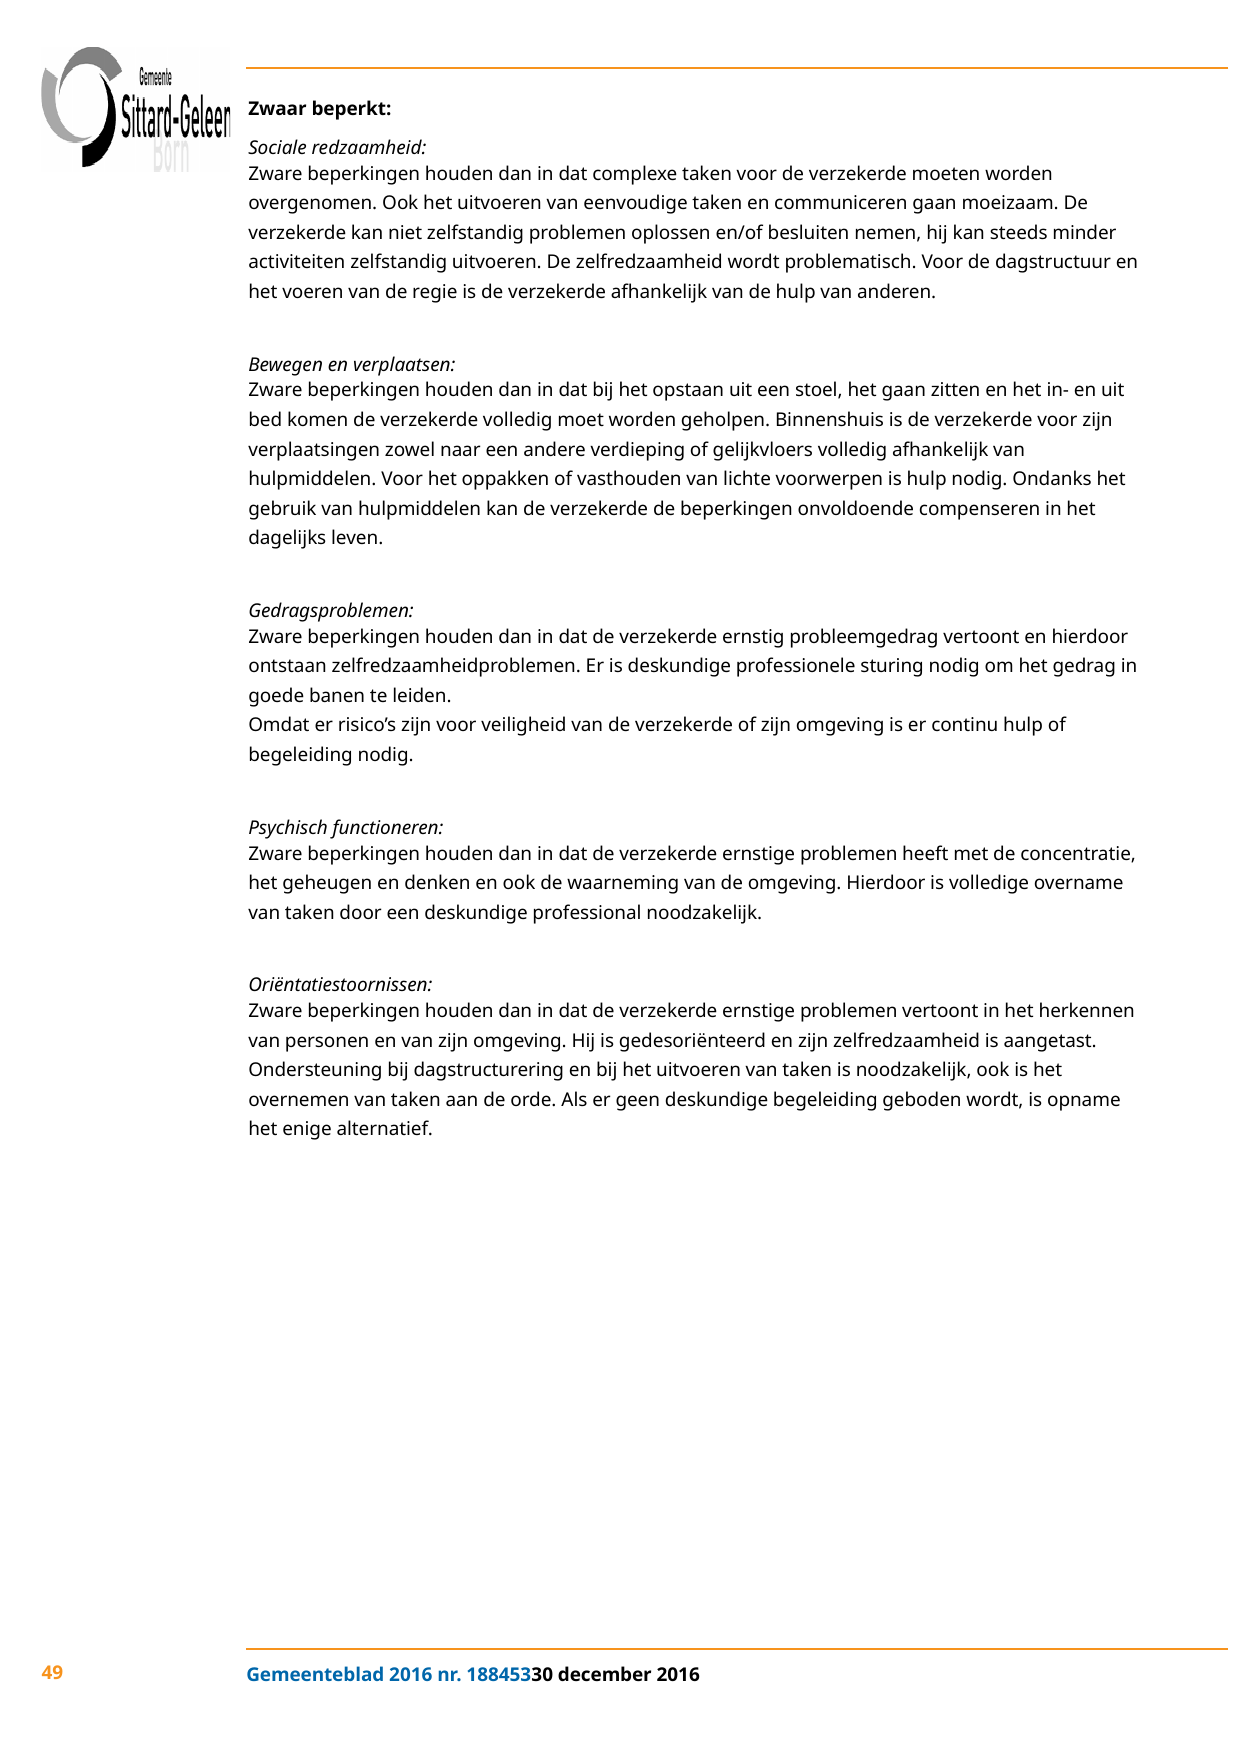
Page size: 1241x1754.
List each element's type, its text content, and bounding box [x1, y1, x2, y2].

text Zware beperkingen houden dan in dat de verzekerde ernstige problemen heeft met de concentratie, het geheugen en denken en ook de waarneming van de omgeving. Hierdoor is volledige overname van taken door een deskundige professional noodzakelijk. [248, 840, 1152, 924]
text Zware beperkingen houden dan in dat de verzekerde ernstige problemen vertoont in het herkennen van personen en van zijn omgeving. Hij is gedesoriënteerd en zijn zelfredzaamheid is aangetast. Ondersteuning bij dagstructurering en bij het uitvoeren van taken is noodzakelijk, ook is het overnemen van taken aan de orde. Als er geen deskundige begeleiding geboden wordt, is opname het enige alternatief. [248, 997, 1152, 1141]
text Oriëntatiestoornissen: [248, 972, 1152, 997]
text Sociale redzaamheid: [248, 134, 1152, 160]
text Zwaar beperkt: [248, 95, 1152, 121]
text Psychisch functioneren: [248, 814, 1152, 840]
picture [41, 47, 231, 172]
text Gedragsproblemen: [248, 597, 1152, 623]
text Bewegen en verplaatsen: [248, 351, 1152, 377]
text Omdat er risico’s zijn voor veiligheid van de verzekerde of zijn omgeving is er continu hulp of begeleiding nodig. [248, 712, 1152, 767]
text Zware beperkingen houden dan in dat de verzekerde ernstig probleemgedrag vertoont en hierdoor ontstaan zelfredzaamheidproblemen. Er is deskundige professionele sturing nodig om het gedrag in goede banen te leiden. [248, 623, 1152, 708]
text Zware beperkingen houden dan in dat complexe taken voor de verzekerde moeten worden overgenomen. Ook het uitvoeren van eenvoudige taken en communiceren gaan moeizaam. De verzekerde kan niet zelfstandig problemen oplossen en/of besluiten nemen, hij kan steeds minder activiteiten zelfstandig uitvoeren. De zelfredzaamheid wordt problematisch. Voor de dagstructuur en het voeren van de regie is de verzekerde afhankelijk van de hulp van anderen. [248, 160, 1152, 304]
text Zware beperkingen houden dan in dat bij het opstaan uit een stoel, het gaan zitten en het in- en uit bed komen de verzekerde volledig moet worden geholpen. Binnenshuis is de verzekerde voor zijn verplaatsingen zowel naar een andere verdieping of gelijkvloers volledig afhankelijk van hulpmiddelen. Voor het oppakken of vasthouden van lichte voorwerpen is hulp nodig. Ondanks het gebruik van hulpmiddelen kan de verzekerde de beperkingen onvoldoende compenseren in het dagelijks leven. [248, 377, 1152, 550]
